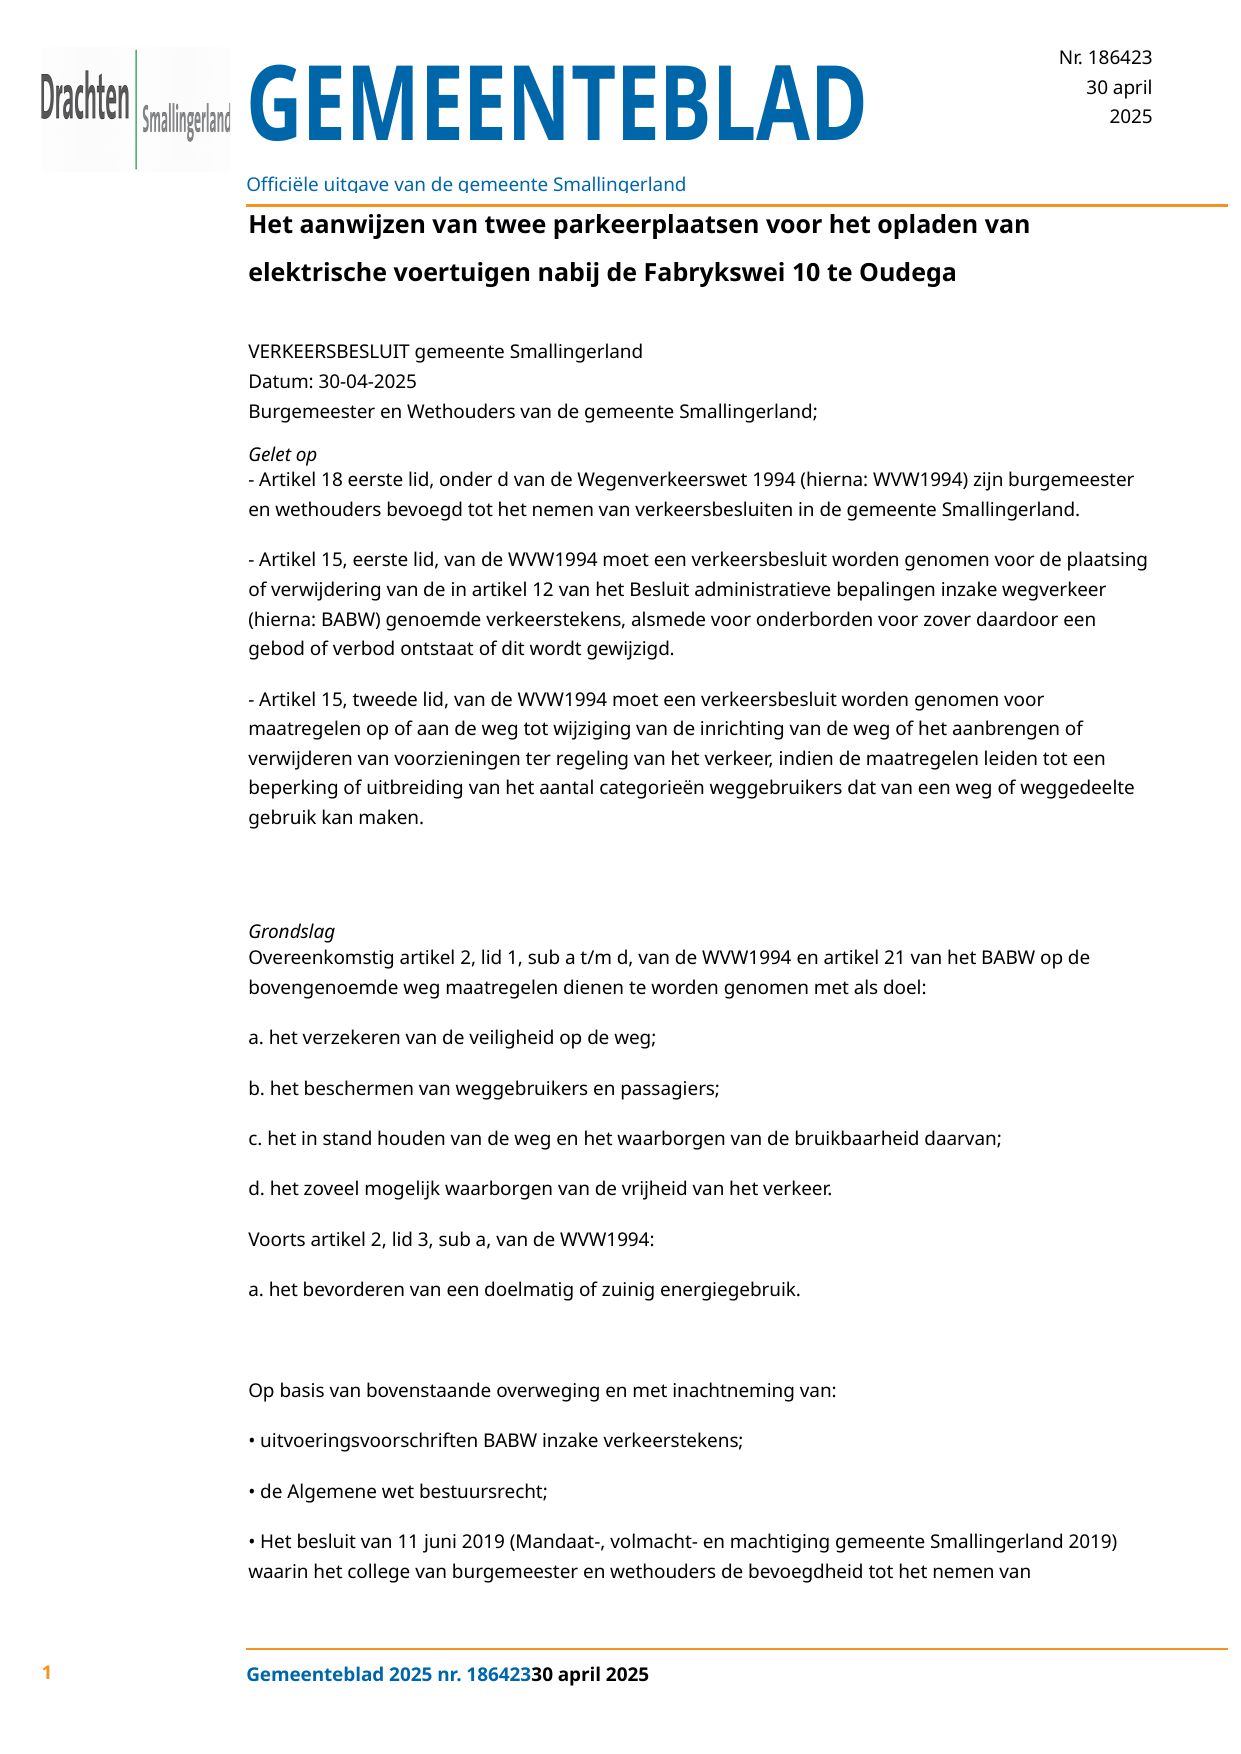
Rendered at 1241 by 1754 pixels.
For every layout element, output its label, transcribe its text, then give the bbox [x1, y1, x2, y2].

text Voorts artikel 2, lid 3, sub a, van de WVW1994: [248, 1226, 1152, 1252]
text • uitvoeringsvoorschriften BABW inzake verkeerstekens; [248, 1428, 1152, 1453]
text • Het besluit van 11 juni 2019 (Mandaat-, volmacht- en machtiging gemeente Smallingerland 2019) waarin het college van burgemeester en wethouders de bevoegdheid tot het nemen van [248, 1528, 1152, 1584]
text Burgemeester en Wethouders van de gemeente Smallingerland; [248, 398, 1152, 423]
text d. het zoveel mogelijk waarborgen van de vrijheid van het verkeer. [248, 1176, 1152, 1201]
text - Artikel 18 eerste lid, onder d van de Wegenverkeerswet 1994 (hierna: WVW1994) zijn burgemeester en wethouders bevoegd tot het nemen van verkeersbesluiten in de gemeente Smallingerland. [248, 467, 1152, 522]
text - Artikel 15, eerste lid, van de WVW1994 moet een verkeersbesluit worden genomen voor de plaatsing of verwijdering van de in artikel 12 van het Besluit administratieve bepalingen inzake wegverkeer (hierna: BABW) genoemde verkeerstekens, alsmede voor onderborden voor zover daardoor een gebod of verbod ontstaat of dit wordt gewijzigd. [248, 547, 1152, 661]
text Op basis van bovenstaande overweging en met inachtneming van: [248, 1377, 1152, 1403]
text a. het verzekeren van de veiligheid op de weg; [248, 1024, 1152, 1050]
text b. het beschermen van weggebruikers en passagiers; [248, 1075, 1152, 1100]
text a. het bevorderen van een doelmatig of zuinig energiegebruik. [248, 1276, 1152, 1302]
text - Artikel 15, tweede lid, van de WVW1994 moet een verkeersbesluit worden genomen voor maatregelen op of aan de weg tot wijziging van de inrichting van de weg of het aanbrengen of verwijderen van voorzieningen ter regeling van het verkeer, indien de maatregelen leiden tot een beperking of uitbreiding van het aantal categorieën weggebruikers dat van een weg of weggedeelte gebruik kan maken. [248, 686, 1152, 830]
text VERKEERSBESLUIT gemeente Smallingerland [248, 339, 1152, 364]
text • de Algemene wet bestuursrecht; [248, 1478, 1152, 1504]
text c. het in stand houden van de weg en het waarborgen van de bruikbaarheid daarvan; [248, 1125, 1152, 1151]
text Grondslag [248, 918, 1152, 944]
text Datum: 30-04-2025 [248, 368, 1152, 394]
picture [41, 47, 231, 172]
text Gelet op [248, 441, 1152, 467]
text Het aanwijzen van twee parkeerplaatsen voor het opladen van elektrische voertuigen nabij de Fabrykswei 10 te Oudega [248, 207, 1152, 288]
text Overeenkomstig artikel 2, lid 1, sub a t/m d, van de WVW1994 en artikel 21 van het BABW op de bovengenoemde weg maatregelen dienen te worden genomen met als doel: [248, 944, 1152, 999]
